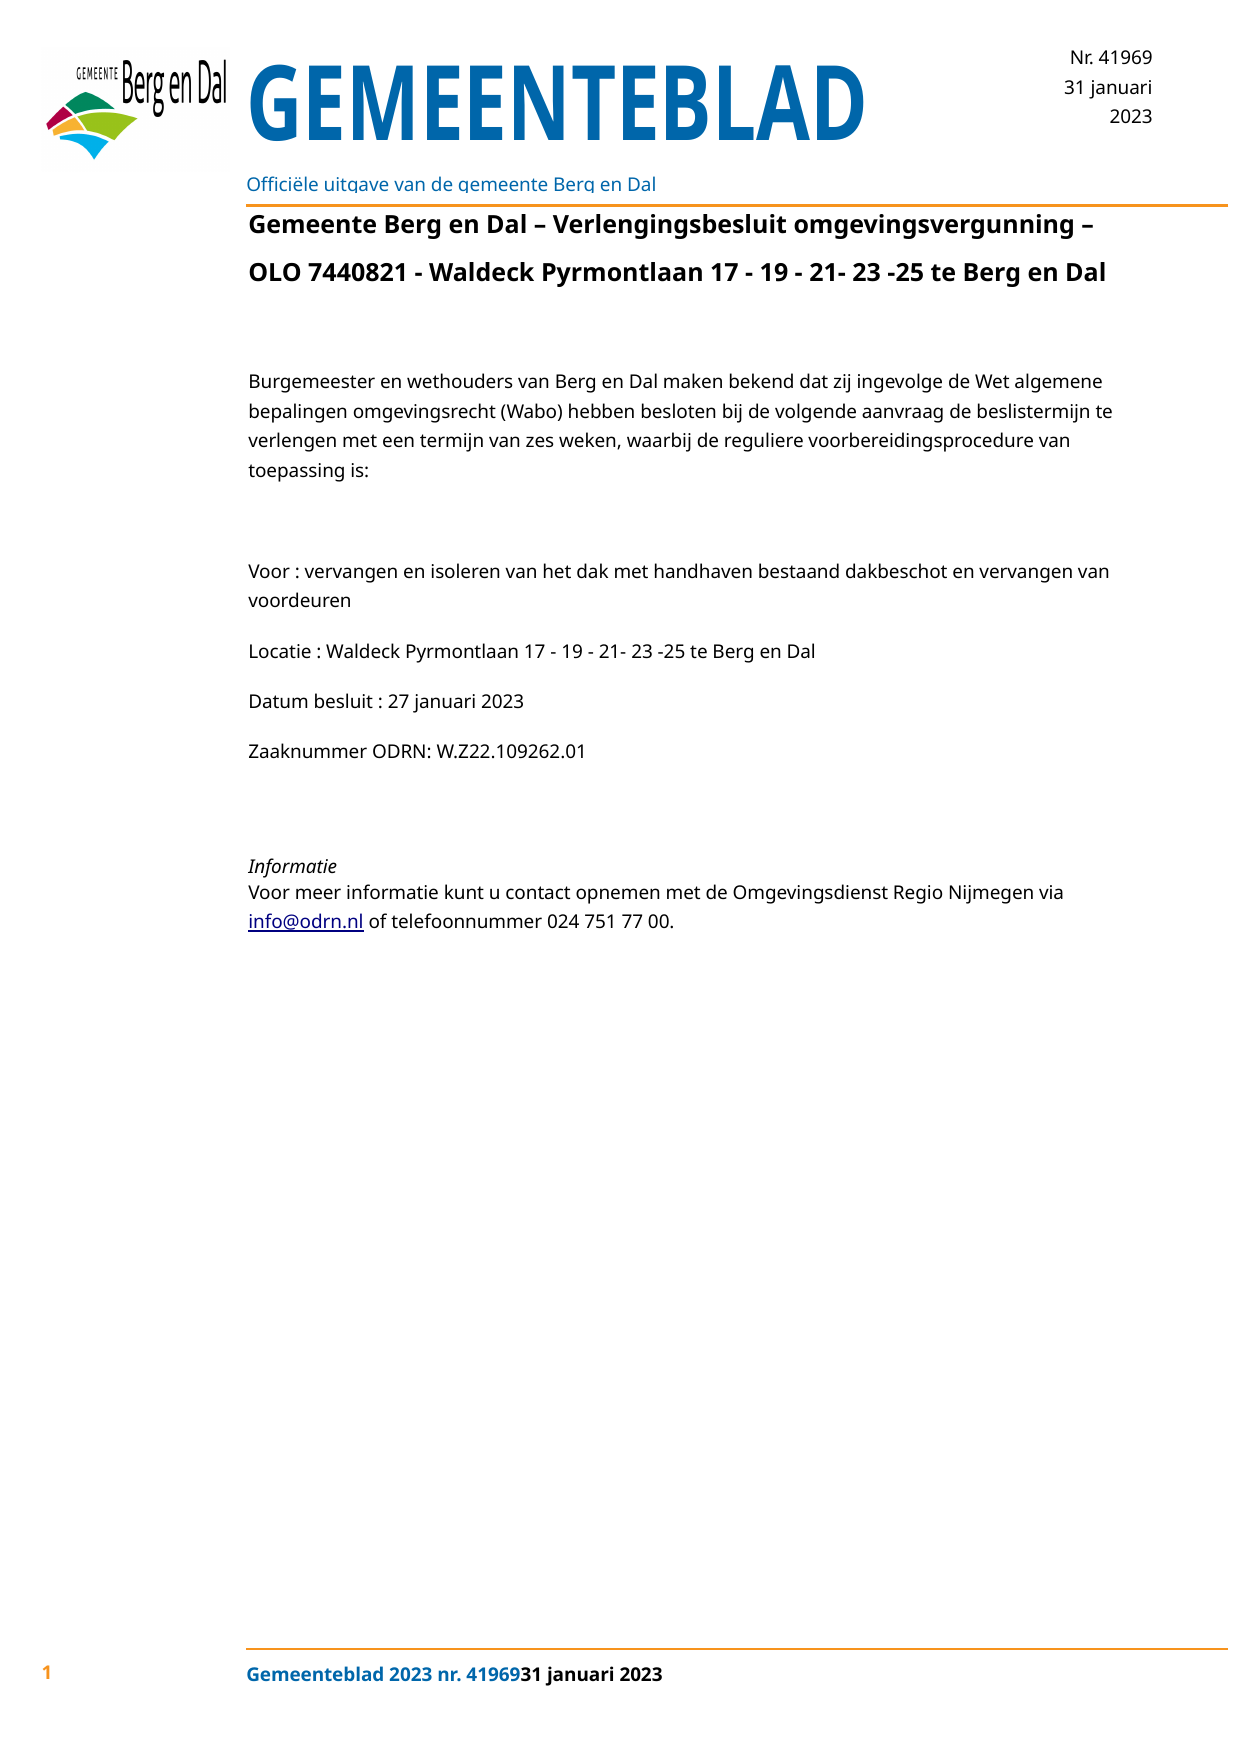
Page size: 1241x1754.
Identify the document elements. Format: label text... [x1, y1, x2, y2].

text Locatie : Waldeck Pyrmontlaan 17 - 19 - 21- 23 -25 te Berg en Dal [248, 638, 1152, 664]
text Datum besluit : 27 januari 2023 [248, 688, 1152, 714]
text Gemeente Berg en Dal – Verlengingsbesluit omgevingsvergunning – OLO 7440821 - Waldeck Pyrmontlaan 17 - 19 - 21- 23 -25 te Berg en Dal [248, 207, 1152, 288]
picture [41, 47, 231, 172]
text Voor : vervangen en isoleren van het dak met handhaven bestaand dakbeschot en vervangen van voordeuren [248, 558, 1152, 613]
text Burgemeester en wethouders van Berg en Dal maken bekend dat zij ingevolge de Wet algemene bepalingen omgevingsrecht (Wabo) hebben besloten bij de volgende aanvraag de beslistermijn te verlengen met een termijn van zes weken, waarbij de reguliere voorbereidingsprocedure van toepassing is: [248, 368, 1152, 483]
text Informatie [248, 853, 1152, 879]
text Zaaknummer ODRN: W.Z22.109262.01 [248, 739, 1152, 764]
text Voor meer informatie kunt u contact opnemen met de Omgevingsdienst Regio Nijmegen via info@odrn.nl of telefoonnummer 024 751 77 00. [248, 879, 1152, 934]
